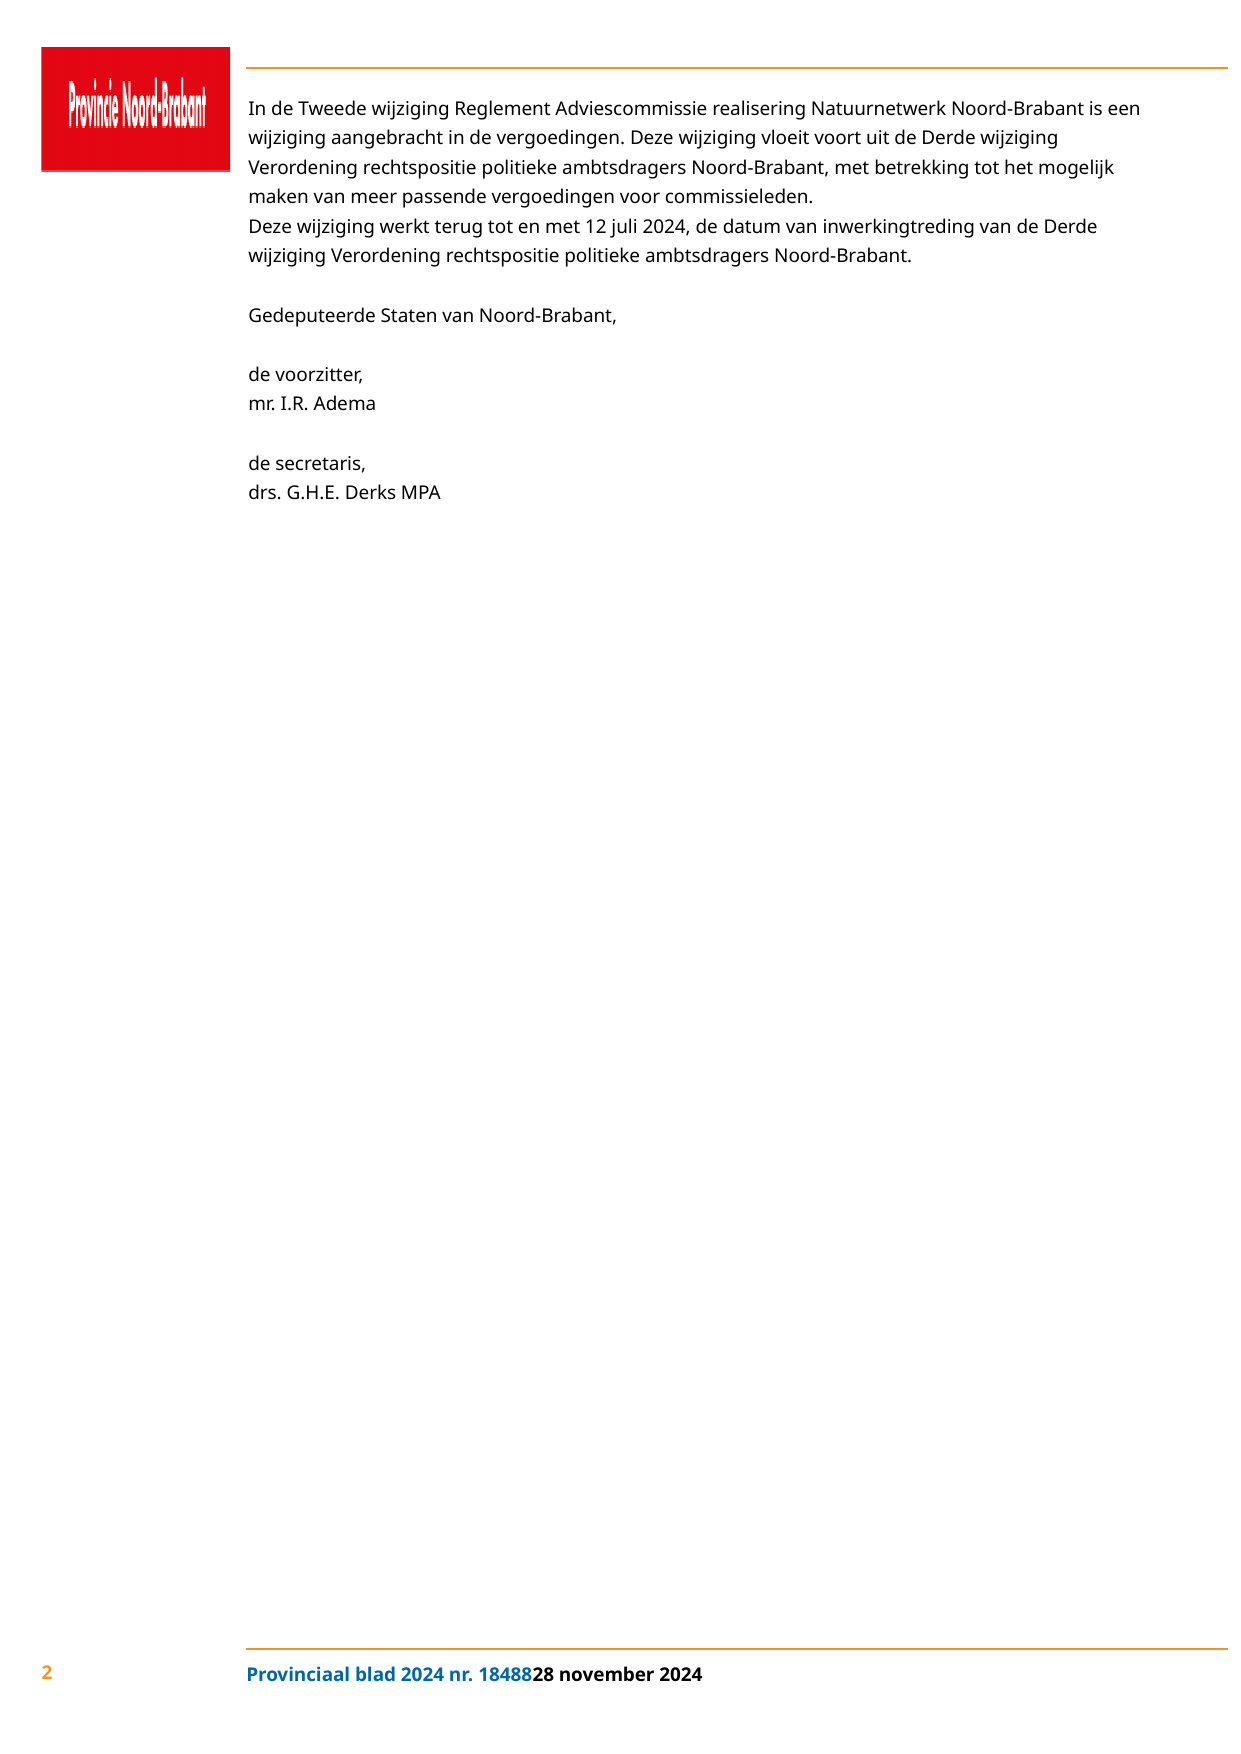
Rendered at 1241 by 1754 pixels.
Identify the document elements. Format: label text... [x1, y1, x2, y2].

text In de Tweede wijziging Reglement Adviescommissie realisering Natuurnetwerk Noord-Brabant is een wijziging aangebracht in de vergoedingen. Deze wijziging vloeit voort uit de Derde wijziging Verordening rechtspositie politieke ambtsdragers Noord-Brabant, met betrekking tot het mogelijk maken van meer passende vergoedingen voor commissieleden. [248, 95, 1152, 209]
text de voorzitter, [248, 361, 1152, 387]
text Gedeputeerde Staten van Noord-Brabant, [248, 302, 1152, 328]
text Deze wijziging werkt terug tot en met 12 juli 2024, de datum van inwerkingtreding van de Derde wijziging Verordening rechtspositie politieke ambtsdragers Noord-Brabant. [248, 213, 1152, 268]
picture [41, 47, 231, 172]
text de secretaris, [248, 450, 1152, 476]
text drs. G.H.E. Derks MPA [248, 479, 1152, 505]
text mr. I.R. Adema [248, 391, 1152, 416]
